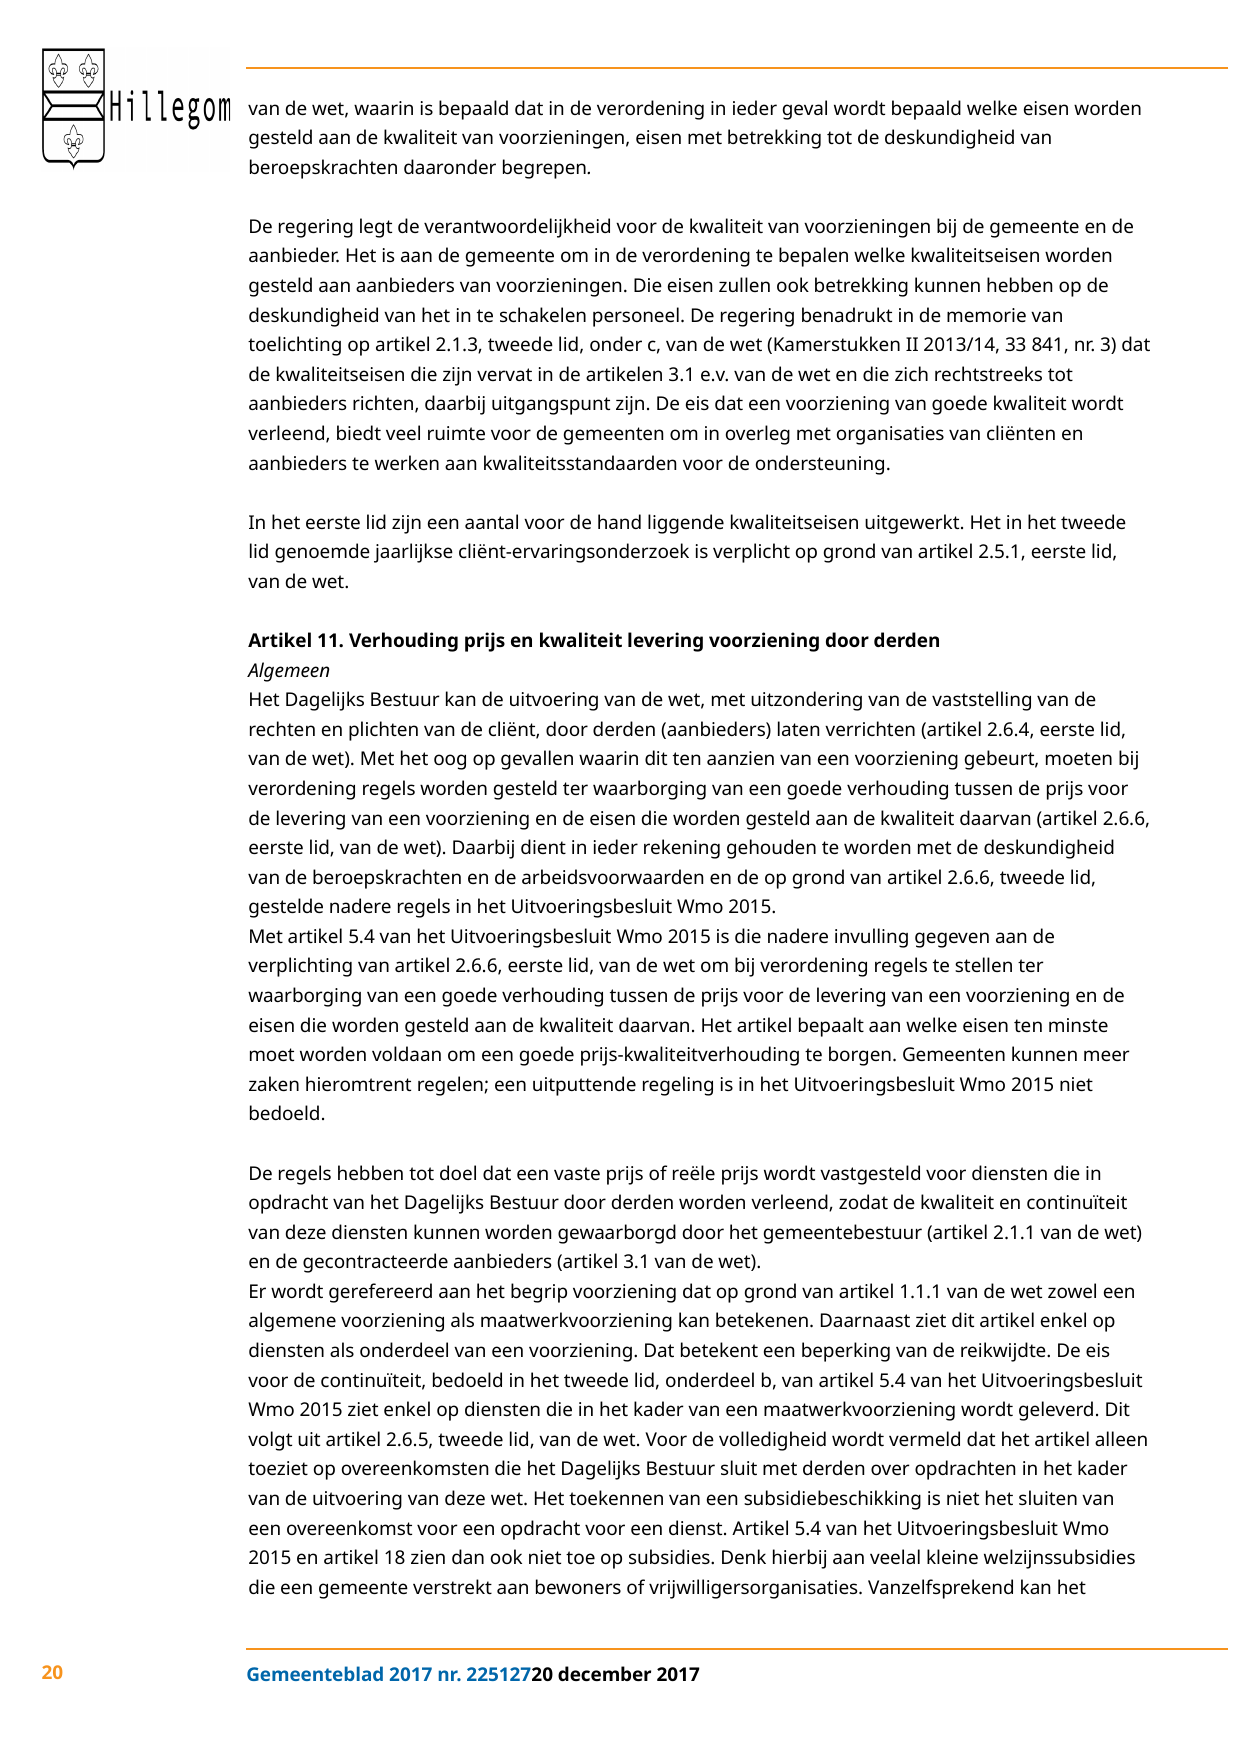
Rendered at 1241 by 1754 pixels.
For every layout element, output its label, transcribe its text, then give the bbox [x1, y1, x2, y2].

text Met artikel 5.4 van het Uitvoeringsbesluit Wmo 2015 is die nadere invulling gegeven aan de verplichting van artikel 2.6.6, eerste lid, van de wet om bij verordening regels te stellen ter waarborging van een goede verhouding tussen de prijs voor de levering van een voorziening en de eisen die worden gesteld aan de kwaliteit daarvan. Het artikel bepaalt aan welke eisen ten minste moet worden voldaan om een goede prijs-kwaliteitverhouding te borgen. Gemeenten kunnen meer zaken hieromtrent regelen; een uitputtende regeling is in het Uitvoeringsbesluit Wmo 2015 niet bedoeld. [248, 923, 1152, 1126]
text In het eerste lid zijn een aantal voor de hand liggende kwaliteitseisen uitgewerkt. Het in het tweede lid genoemde jaarlijkse cliënt-ervaringsonderzoek is verplicht op grond van artikel 2.5.1, eerste lid, van de wet. [248, 509, 1152, 594]
text De regels hebben tot doel dat een vaste prijs of reële prijs wordt vastgesteld voor diensten die in opdracht van het Dagelijks Bestuur door derden worden verleend, zodat de kwaliteit en continuïteit van deze diensten kunnen worden gewaarborgd door het gemeentebestuur (artikel 2.1.1 van de wet) en de gecontracteerde aanbieders (artikel 3.1 van de wet). [248, 1160, 1152, 1274]
text Het Dagelijks Bestuur kan de uitvoering van de wet, met uitzondering van de vaststelling van de rechten en plichten van de cliënt, door derden (aanbieders) laten verrichten (artikel 2.6.4, eerste lid, van de wet). Met het oog op gevallen waarin dit ten aanzien van een voorziening gebeurt, moeten bij verordening regels worden gesteld ter waarborging van een goede verhouding tussen de prijs voor de levering van een voorziening en de eisen die worden gesteld aan de kwaliteit daarvan (artikel 2.6.6, eerste lid, van de wet). Daarbij dient in ieder rekening gehouden te worden met de deskundigheid van de beroepskrachten en de arbeidsvoorwaarden en de op grond van artikel 2.6.6, tweede lid, gestelde nadere regels in het Uitvoeringsbesluit Wmo 2015. [248, 686, 1152, 919]
text Algemeen [248, 657, 1152, 683]
text Er wordt gerefereerd aan het begrip voorziening dat op grond van artikel 1.1.1 van de wet zowel een algemene voorziening als maatwerkvoorziening kan betekenen. Daarnaast ziet dit artikel enkel op diensten als onderdeel van een voorziening. Dat betekent een beperking van de reikwijdte. De eis voor de continuïteit, bedoeld in het tweede lid, onderdeel b, van artikel 5.4 van het Uitvoeringsbesluit Wmo 2015 ziet enkel op diensten die in het kader van een maatwerkvoorziening wordt geleverd. Dit volgt uit artikel 2.6.5, tweede lid, van de wet. Voor de volledigheid wordt vermeld dat het artikel alleen toeziet op overeenkomsten die het Dagelijks Bestuur sluit met derden over opdrachten in het kader van de uitvoering van deze wet. Het toekennen van een subsidiebeschikking is niet het sluiten van een overeenkomst voor een opdracht voor een dienst. Artikel 5.4 van het Uitvoeringsbesluit Wmo 2015 en artikel 18 zien dan ook niet toe op subsidies. Denk hierbij aan veelal kleine welzijnssubsidies die een gemeente verstrekt aan bewoners of vrijwilligersorganisaties. Vanzelfsprekend kan het [248, 1278, 1152, 1600]
text Artikel 11. Verhouding prijs en kwaliteit levering voorziening door derden [248, 627, 1152, 653]
text van de wet, waarin is bepaald dat in de verordening in ieder geval wordt bepaald welke eisen worden gesteld aan de kwaliteit van voorzieningen, eisen met betrekking tot de deskundigheid van beroepskrachten daaronder begrepen. [248, 95, 1152, 180]
picture [41, 47, 231, 172]
text De regering legt de verantwoordelijkheid voor de kwaliteit van voorzieningen bij de gemeente en de aanbieder. Het is aan de gemeente om in de verordening te bepalen welke kwaliteitseisen worden gesteld aan aanbieders van voorzieningen. Die eisen zullen ook betrekking kunnen hebben op de deskundigheid van het in te schakelen personeel. De regering benadrukt in de memorie van toelichting op artikel 2.1.3, tweede lid, onder c, van de wet (Kamerstukken II 2013/14, 33 841, nr. 3) dat de kwaliteitseisen die zijn vervat in de artikelen 3.1 e.v. van de wet en die zich rechtstreeks tot aanbieders richten, daarbij uitgangspunt zijn. De eis dat een voorziening van goede kwaliteit wordt verleend, biedt veel ruimte voor de gemeenten om in overleg met organisaties van cliënten en aanbieders te werken aan kwaliteitsstandaarden voor de ondersteuning. [248, 213, 1152, 476]
